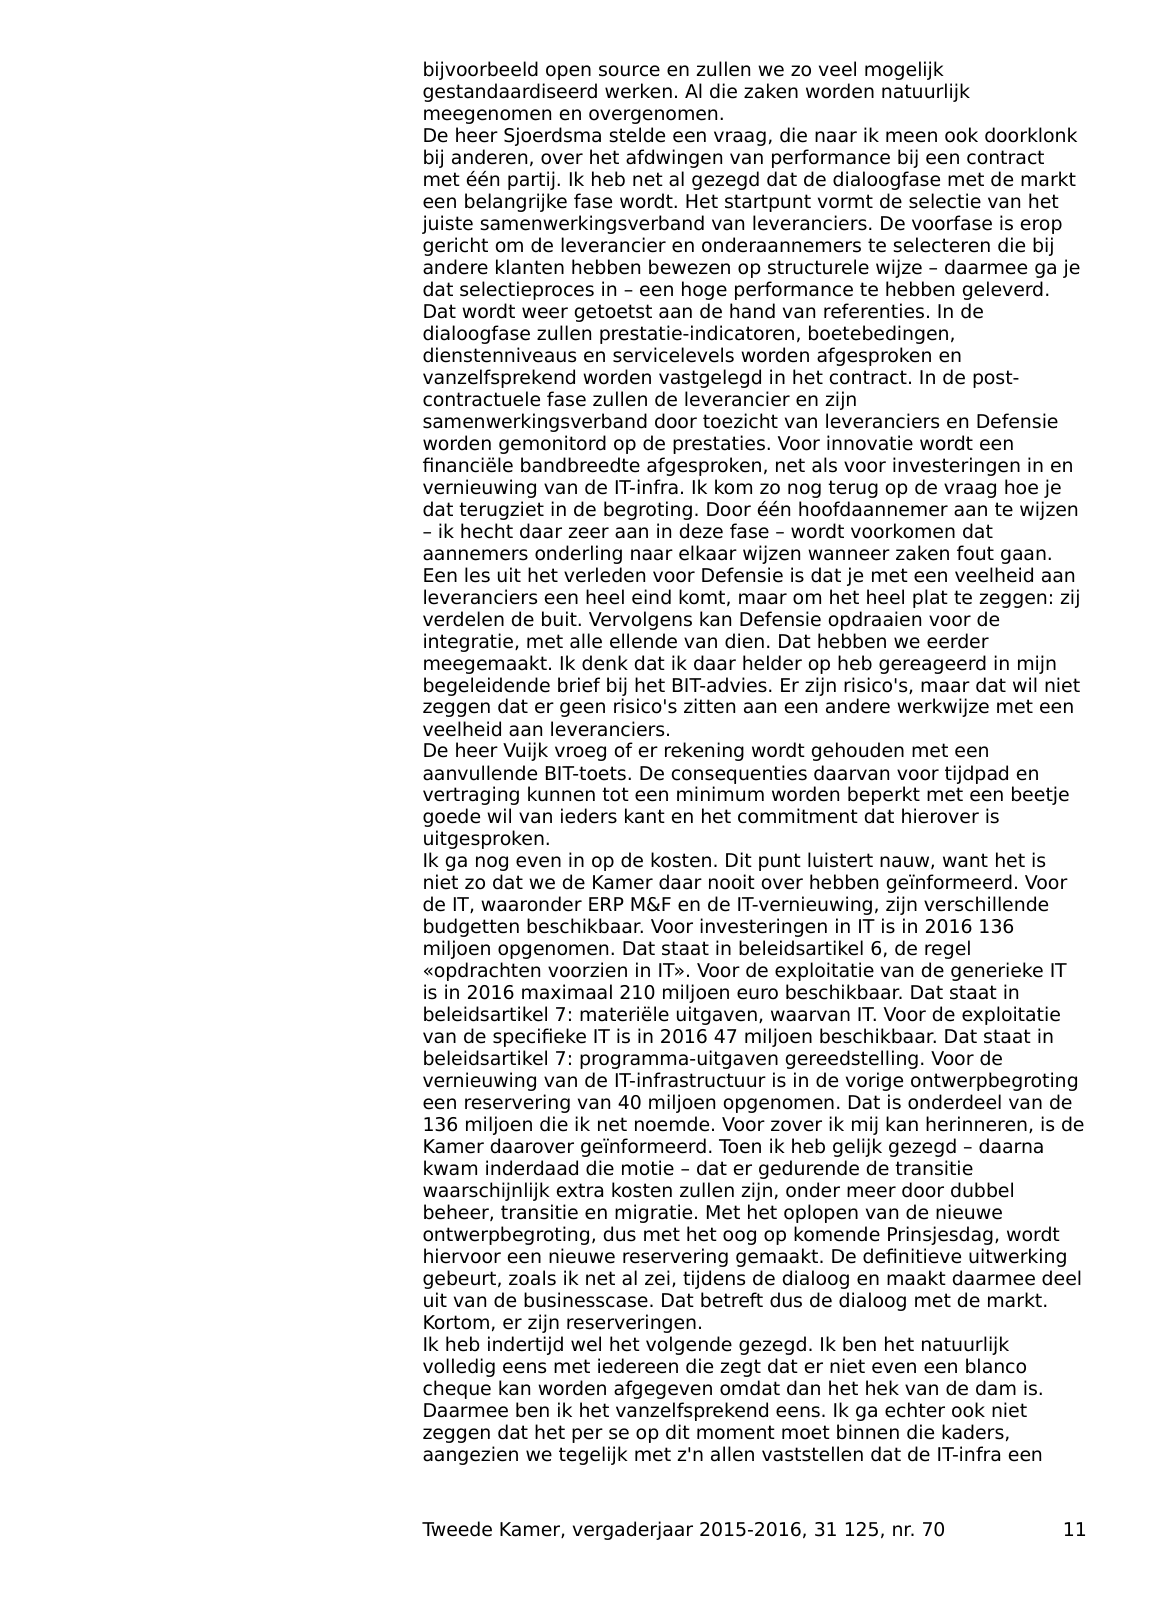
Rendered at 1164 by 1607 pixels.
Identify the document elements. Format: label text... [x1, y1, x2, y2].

text Ik ga nog even in op de kosten. Dit punt luistert nauw, want het is niet zo dat we de Kamer daar nooit over hebben geïnformeerd. Voor de IT, waaronder ERP M&F en de IT-vernieuwing, zijn verschillende budgetten beschikbaar. Voor investeringen in IT is in 2016 136 miljoen opgenomen. Dat staat in beleidsartikel 6, de regel «opdrachten voorzien in IT». Voor de exploitatie van de generieke IT is in 2016 maximaal 210 miljoen euro beschikbaar. Dat staat in beleidsartikel 7: materiële uitgaven, waarvan IT. Voor de exploitatie van de specifieke IT is in 2016 47 miljoen beschikbaar. Dat staat in beleidsartikel 7: programma-uitgaven gereedstelling. Voor de vernieuwing van de IT-infrastructuur is in de vorige ontwerpbegroting een reservering van 40 miljoen opgenomen. Dat is onderdeel van de 136 miljoen die ik net noemde. Voor zover ik mij kan herinneren, is de Kamer daarover geïnformeerd. Toen ik heb gelijk gezegd – daarna kwam inderdaad die motie – dat er gedurende de transitie waarschijnlijk extra kosten zullen zijn, onder meer door dubbel beheer, transitie en migratie. Met het oplopen van de nieuwe ontwerpbegroting, dus met het oog op komende Prinsjesdag, wordt hiervoor een nieuwe reservering gemaakt. De definitieve uitwerking gebeurt, zoals ik net al zei, tijdens de dialoog en maakt daarmee deel uit van de businesscase. Dat betreft dus de dialoog met de markt. Kortom, er zijn reserveringen. [422, 850, 1087, 1334]
text De heer Vuijk vroeg of er rekening wordt gehouden met een aanvullende BIT-toets. De consequenties daarvan voor tijdpad en vertraging kunnen tot een minimum worden beperkt met een beetje goede wil van ieders kant en het commitment dat hierover is uitgesproken. [422, 740, 1087, 850]
text De heer Sjoerdsma stelde een vraag, die naar ik meen ook doorklonk bij anderen, over het afdwingen van performance bij een contract met één partij. Ik heb net al gezegd dat de dialoogfase met de markt een belangrijke fase wordt. Het startpunt vormt de selectie van het juiste samenwerkingsverband van leveranciers. De voorfase is erop gericht om de leverancier en onderaannemers te selecteren die bij andere klanten hebben bewezen op structurele wijze – daarmee ga je dat selectieproces in – een hoge performance te hebben geleverd. Dat wordt weer getoetst aan de hand van referenties. In de dialoogfase zullen prestatie-indicatoren, boetebedingen, dienstenniveaus en servicelevels worden afgesproken en vanzelfsprekend worden vastgelegd in het contract. In de post-contractuele fase zullen de leverancier en zijn samenwerkingsverband door toezicht van leveranciers en Defensie worden gemonitord op de prestaties. Voor innovatie wordt een financiële bandbreedte afgesproken, net als voor investeringen in en vernieuwing van de IT-infra. Ik kom zo nog terug op de vraag hoe je dat terugziet in de begroting. Door één hoofdaannemer aan te wijzen – ik hecht daar zeer aan in deze fase – wordt voorkomen dat aannemers onderling naar elkaar wijzen wanneer zaken fout gaan. Een les uit het verleden voor Defensie is dat je met een veelheid aan leveranciers een heel eind komt, maar om het heel plat te zeggen: zij verdelen de buit. Vervolgens kan Defensie opdraaien voor de integratie, met alle ellende van dien. Dat hebben we eerder meegemaakt. Ik denk dat ik daar helder op heb gereageerd in mijn begeleidende brief bij het BIT-advies. Er zijn risico's, maar dat wil niet zeggen dat er geen risico's zitten aan een andere werkwijze met een veelheid aan leveranciers. [422, 125, 1087, 740]
text Ik heb indertijd wel het volgende gezegd. Ik ben het natuurlijk volledig eens met iedereen die zegt dat er niet even een blanco cheque kan worden afgegeven omdat dan het hek van de dam is. Daarmee ben ik het vanzelfsprekend eens. Ik ga echter ook niet zeggen dat het per se op dit moment moet binnen die kaders, aangezien we tegelijk met z'n allen vaststellen dat de IT-infra een [422, 1334, 1087, 1466]
text bijvoorbeeld open source en zullen we zo veel mogelijk gestandaardiseerd werken. Al die zaken worden natuurlijk meegenomen en overgenomen. [422, 59, 1087, 125]
